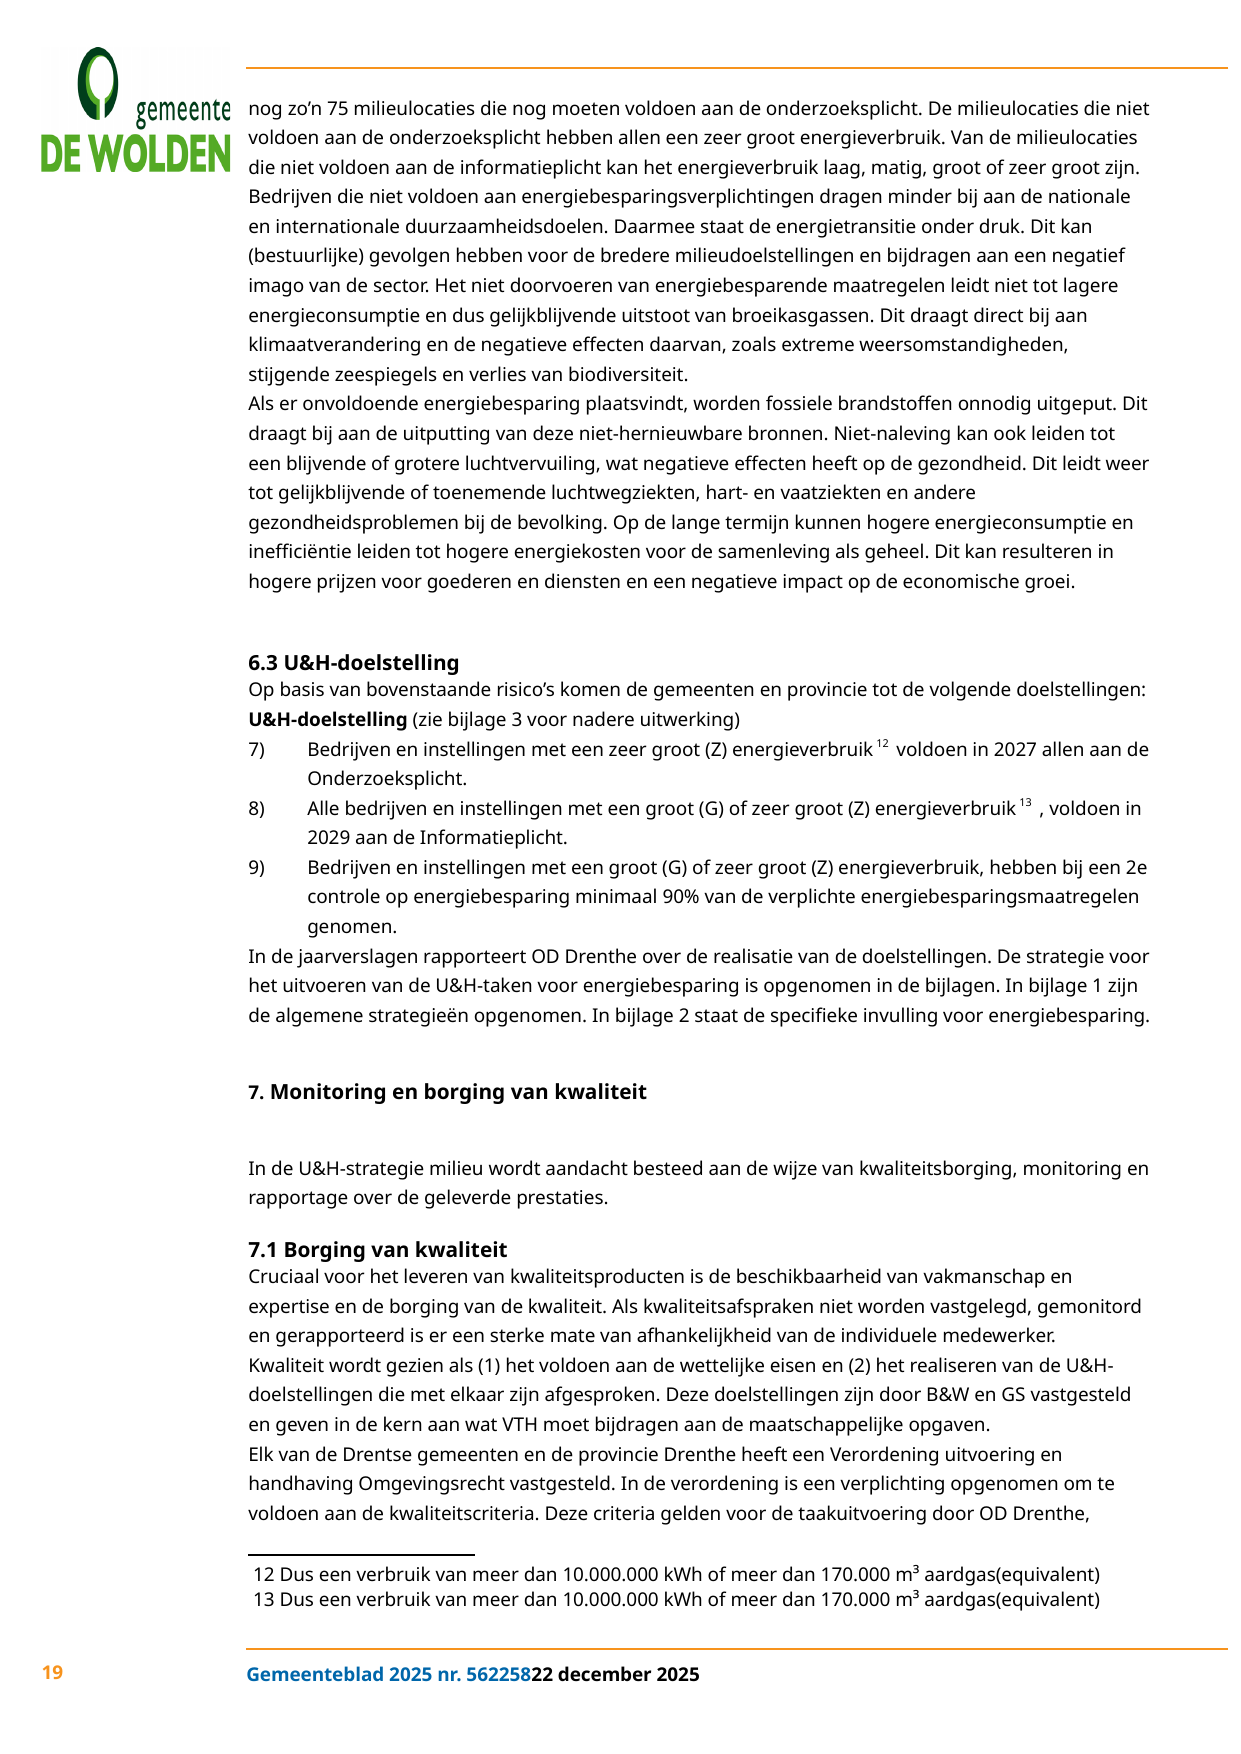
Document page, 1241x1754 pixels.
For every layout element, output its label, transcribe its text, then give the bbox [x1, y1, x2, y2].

text In de U&H-strategie milieu wordt aandacht besteed aan de wijze van kwaliteitsborging, monitoring en rapportage over de geleverde prestaties. [248, 1155, 1152, 1210]
text In de jaarverslagen rapporteert OD Drenthe over de realisatie van de doelstellingen. De strategie voor het uitvoeren van de U&H-taken voor energiebesparing is opgenomen in de bijlagen. In bijlage 1 zijn de algemene strategieën opgenomen. In bijlage 2 staat de specifieke invulling voor energiebesparing. [248, 943, 1152, 1028]
text 7.1 Borging van kwaliteit [248, 1235, 1152, 1263]
text Bedrijven die niet voldoen aan energiebesparingsverplichtingen dragen minder bij aan de nationale en internationale duurzaamheidsdoelen. Daarmee staat de energietransitie onder druk. Dit kan (bestuurlijke) gevolgen hebben voor de bredere milieudoelstellingen en bijdragen aan een negatief imago van de sector. Het niet doorvoeren van energiebesparende maatregelen leidt niet tot lagere energieconsumptie en dus gelijkblijvende uitstoot van broeikasgassen. Dit draagt direct bij aan klimaatverandering en de negatieve effecten daarvan, zoals extreme weersomstandigheden, stijgende zeespiegels en verlies van biodiversiteit. [248, 183, 1152, 387]
text Als er onvoldoende energiebesparing plaatsvindt, worden fossiele brandstoffen onnodig uitgeput. Dit draagt bij aan de uitputting van deze niet-hernieuwbare bronnen. Niet-naleving kan ook leiden tot een blijvende of grotere luchtvervuiling, wat negatieve effecten heeft op de gezondheid. Dit leidt weer tot gelijkblijvende of toenemende luchtwegziekten, hart- en vaatziekten en andere gezondheidsproblemen bij de bevolking. Op de lange termijn kunnen hogere energieconsumptie en inefficiëntie leiden tot hogere energiekosten voor de samenleving als geheel. Dit kan resulteren in hogere prijzen voor goederen en diensten en een negatieve impact op de economische groei. [248, 391, 1152, 594]
list Dus een verbruik van meer dan 10.000.000 kWh of meer dan 170.000 m³ aardgas(equivalent) [248, 1586, 1152, 1612]
list Bedrijven en instellingen met een zeer groot (Z) energieverbruik voldoen in 2027 allen aan de Onderzoeksplicht. [248, 736, 1152, 791]
text Cruciaal voor het leveren van kwaliteitsproducten is de beschikbaarheid van vakmanschap en expertise en de borging van de kwaliteit. Als kwaliteitsafspraken niet worden vastgelegd, gemonitord en gerapporteerd is er een sterke mate van afhankelijkheid van de individuele medewerker. [248, 1263, 1152, 1348]
text Op basis van bovenstaande risico’s komen de gemeenten en provincie tot de volgende doelstellingen: [248, 677, 1152, 702]
text U&H-doelstelling (zie bijlage 3 voor nadere uitwerking) [248, 706, 1152, 732]
text 7. Monitoring en borging van kwaliteit [248, 1077, 1152, 1106]
list Alle bedrijven en instellingen met een groot (G) of zeer groot (Z) energieverbruik , voldoen in 2029 aan de Informatieplicht. [248, 795, 1152, 850]
list Bedrijven en instellingen met een groot (G) of zeer groot (Z) energieverbruik, hebben bij een 2e controle op energiebesparing minimaal 90% van de verplichte energiebesparingsmaatregelen genomen. [248, 854, 1152, 939]
text nog zo’n 75 milieulocaties die nog moeten voldoen aan de onderzoeksplicht. De milieulocaties die niet voldoen aan de onderzoeksplicht hebben allen een zeer groot energieverbruik. Van de milieulocaties die niet voldoen aan de informatieplicht kan het energieverbruik laag, matig, groot of zeer groot zijn. [248, 95, 1152, 180]
text Elk van de Drentse gemeenten en de provincie Drenthe heeft een Verordening uitvoering en handhaving Omgevingsrecht vastgesteld. In de verordening is een verplichting opgenomen om te voldoen aan de kwaliteitscriteria. Deze criteria gelden voor de taakuitvoering door OD Drenthe, [248, 1441, 1152, 1526]
picture [41, 47, 231, 172]
list Dus een verbruik van meer dan 10.000.000 kWh of meer dan 170.000 m³ aardgas(equivalent) [248, 1561, 1152, 1586]
text 6.3 U&H-doelstelling [248, 648, 1152, 677]
text Kwaliteit wordt gezien als (1) het voldoen aan de wettelijke eisen en (2) het realiseren van de U&H-doelstellingen die met elkaar zijn afgesproken. Deze doelstellingen zijn door B&W en GS vastgesteld en geven in de kern aan wat VTH moet bijdragen aan de maatschappelijke opgaven. [248, 1352, 1152, 1437]
